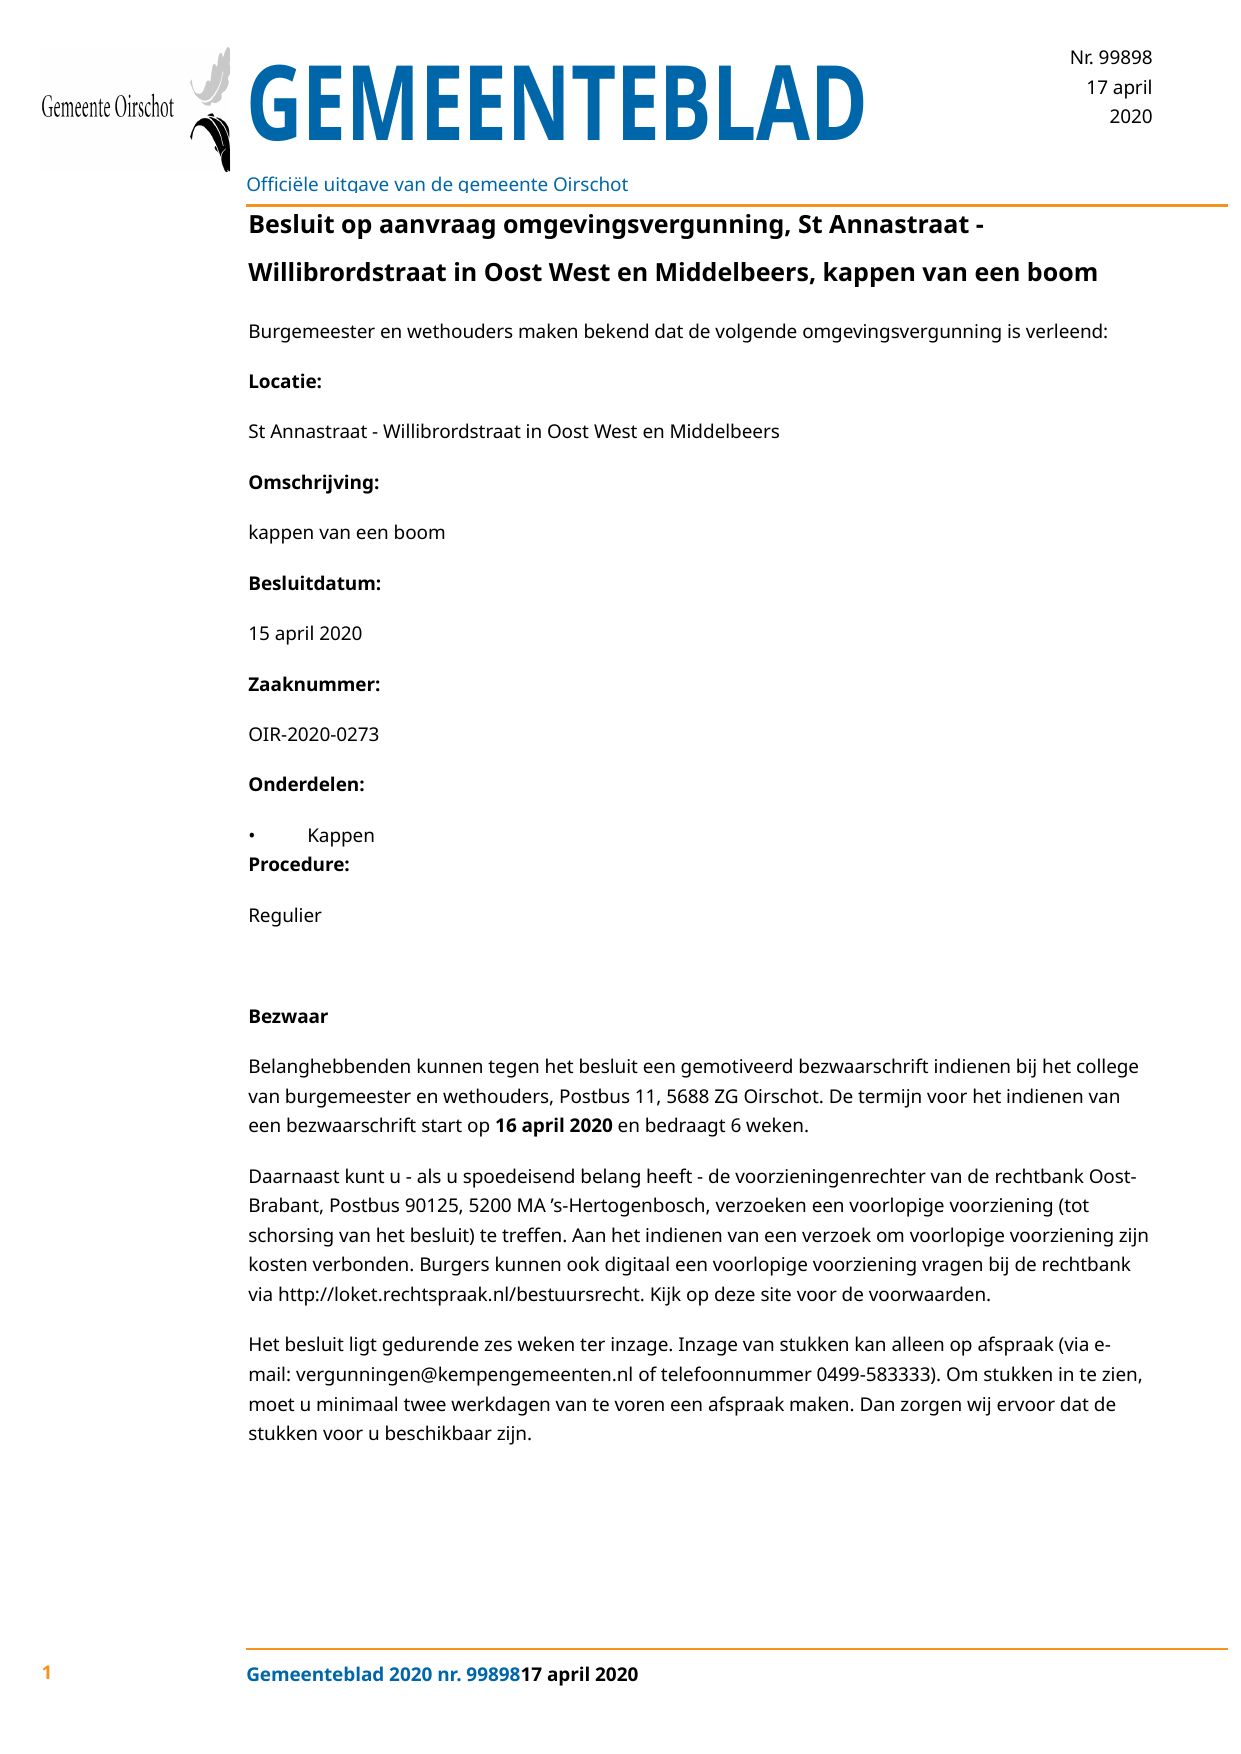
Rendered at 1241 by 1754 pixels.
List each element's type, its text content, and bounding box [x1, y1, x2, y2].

text Zaaknummer: [248, 671, 1152, 697]
text Belanghebbenden kunnen tegen het besluit een gemotiveerd bezwaarschrift indienen bij het college van burgemeester en wethouders, Postbus 11, 5688 ZG Oirschot. De termijn voor het indienen van een bezwaarschrift start op 16 april 2020 en bedraagt 6 weken. [248, 1053, 1152, 1138]
text OIR-2020-0273 [248, 721, 1152, 747]
text Besluitdatum: [248, 570, 1152, 596]
list Kappen [248, 822, 1152, 848]
text Besluit op aanvraag omgevingsvergunning, St Annastraat - Willibrordstraat in Oost West en Middelbeers, kappen van een boom [248, 207, 1152, 288]
text kappen van een boom [248, 519, 1152, 545]
text Procedure: [248, 852, 1152, 877]
text Locatie: [248, 368, 1152, 394]
text Onderdelen: [248, 772, 1152, 797]
text Regulier [248, 902, 1152, 928]
text 15 april 2020 [248, 620, 1152, 646]
text St Annastraat - Willibrordstraat in Oost West en Middelbeers [248, 419, 1152, 444]
text Daarnaast kunt u - als u spoedeisend belang heeft - de voorzieningenrechter van de rechtbank Oost-Brabant, Postbus 90125, 5200 MA ’s-Hertogenbosch, verzoeken een voorlopige voorziening (tot schorsing van het besluit) te treffen. Aan het indienen van een verzoek om voorlopige voorziening zijn kosten verbonden. Burgers kunnen ook digitaal een voorlopige voorziening vragen bij de rechtbank via http://loket.rechtspraak.nl/bestuursrecht. Kijk op deze site voor de voorwaarden. [248, 1163, 1152, 1307]
text Burgemeester en wethouders maken bekend dat de volgende omgevingsvergunning is verleend: [248, 318, 1152, 344]
text Het besluit ligt gedurende zes weken ter inzage. Inzage van stukken kan alleen op afspraak (via e-mail: vergunningen@kempengemeenten.nl of telefoonnummer 0499-583333). Om stukken in te zien, moet u minimaal twee werkdagen van te voren een afspraak maken. Dan zorgen wij ervoor dat de stukken voor u beschikbaar zijn. [248, 1332, 1152, 1446]
picture [41, 47, 231, 172]
text Bezwaar [248, 1003, 1152, 1029]
text Omschrijving: [248, 469, 1152, 495]
